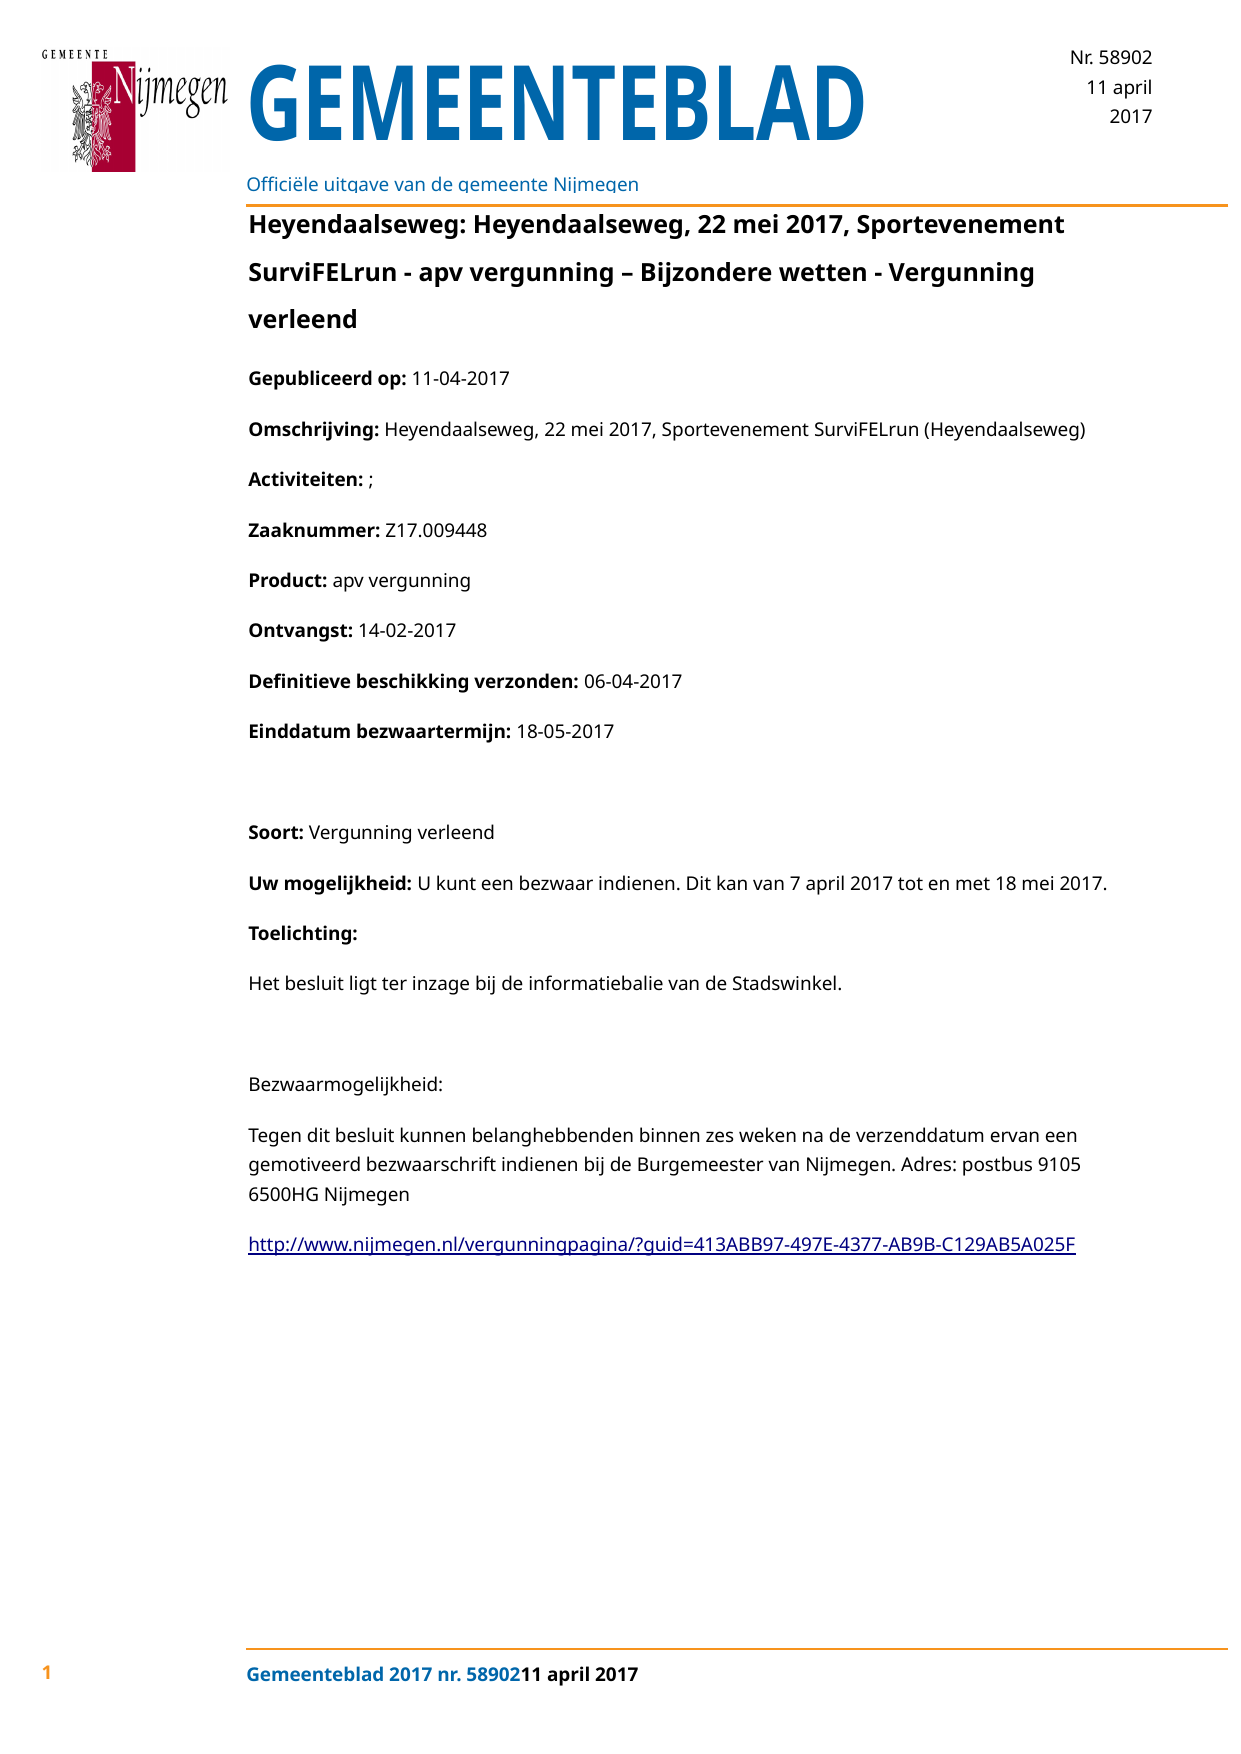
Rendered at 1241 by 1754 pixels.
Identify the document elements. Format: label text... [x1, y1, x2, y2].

text Soort: Vergunning verleend [248, 819, 1152, 845]
text Tegen dit besluit kunnen belanghebbenden binnen zes weken na de verzenddatum ervan een gemotiveerd bezwaarschrift indienen bij de Burgemeester van Nijmegen. Adres: postbus 9105 6500HG Nijmegen [248, 1122, 1152, 1207]
text Ontvangst: 14-02-2017 [248, 618, 1152, 643]
text Toelichting: [248, 920, 1152, 946]
text Activiteiten: ; [248, 466, 1152, 492]
text Gepubliceerd op: 11-04-2017 [248, 366, 1152, 391]
text Omschrijving: Heyendaalseweg, 22 mei 2017, Sportevenement SurviFELrun (Heyendaalseweg) [248, 416, 1152, 442]
text Heyendaalseweg: Heyendaalseweg, 22 mei 2017, Sportevenement SurviFELrun - apv vergunning – Bijzondere wetten - Vergunning verleend [248, 207, 1152, 336]
text Het besluit ligt ter inzage bij de informatiebalie van de Stadswinkel. [248, 971, 1152, 996]
text Bezwaarmogelijkheid: [248, 1071, 1152, 1097]
text http://www.nijmegen.nl/vergunningpagina/?guid=413ABB97-497E-4377-AB9B-C129AB5A025F [248, 1231, 1152, 1257]
text Zaaknummer: Z17.009448 [248, 517, 1152, 542]
text Einddatum bezwaartermijn: 18-05-2017 [248, 718, 1152, 744]
text Product: apv vergunning [248, 567, 1152, 593]
text Definitieve beschikking verzonden: 06-04-2017 [248, 668, 1152, 694]
text Uw mogelijkheid: U kunt een bezwaar indienen. Dit kan van 7 april 2017 tot en met 18 mei 2017. [248, 870, 1152, 895]
picture [41, 47, 231, 172]
